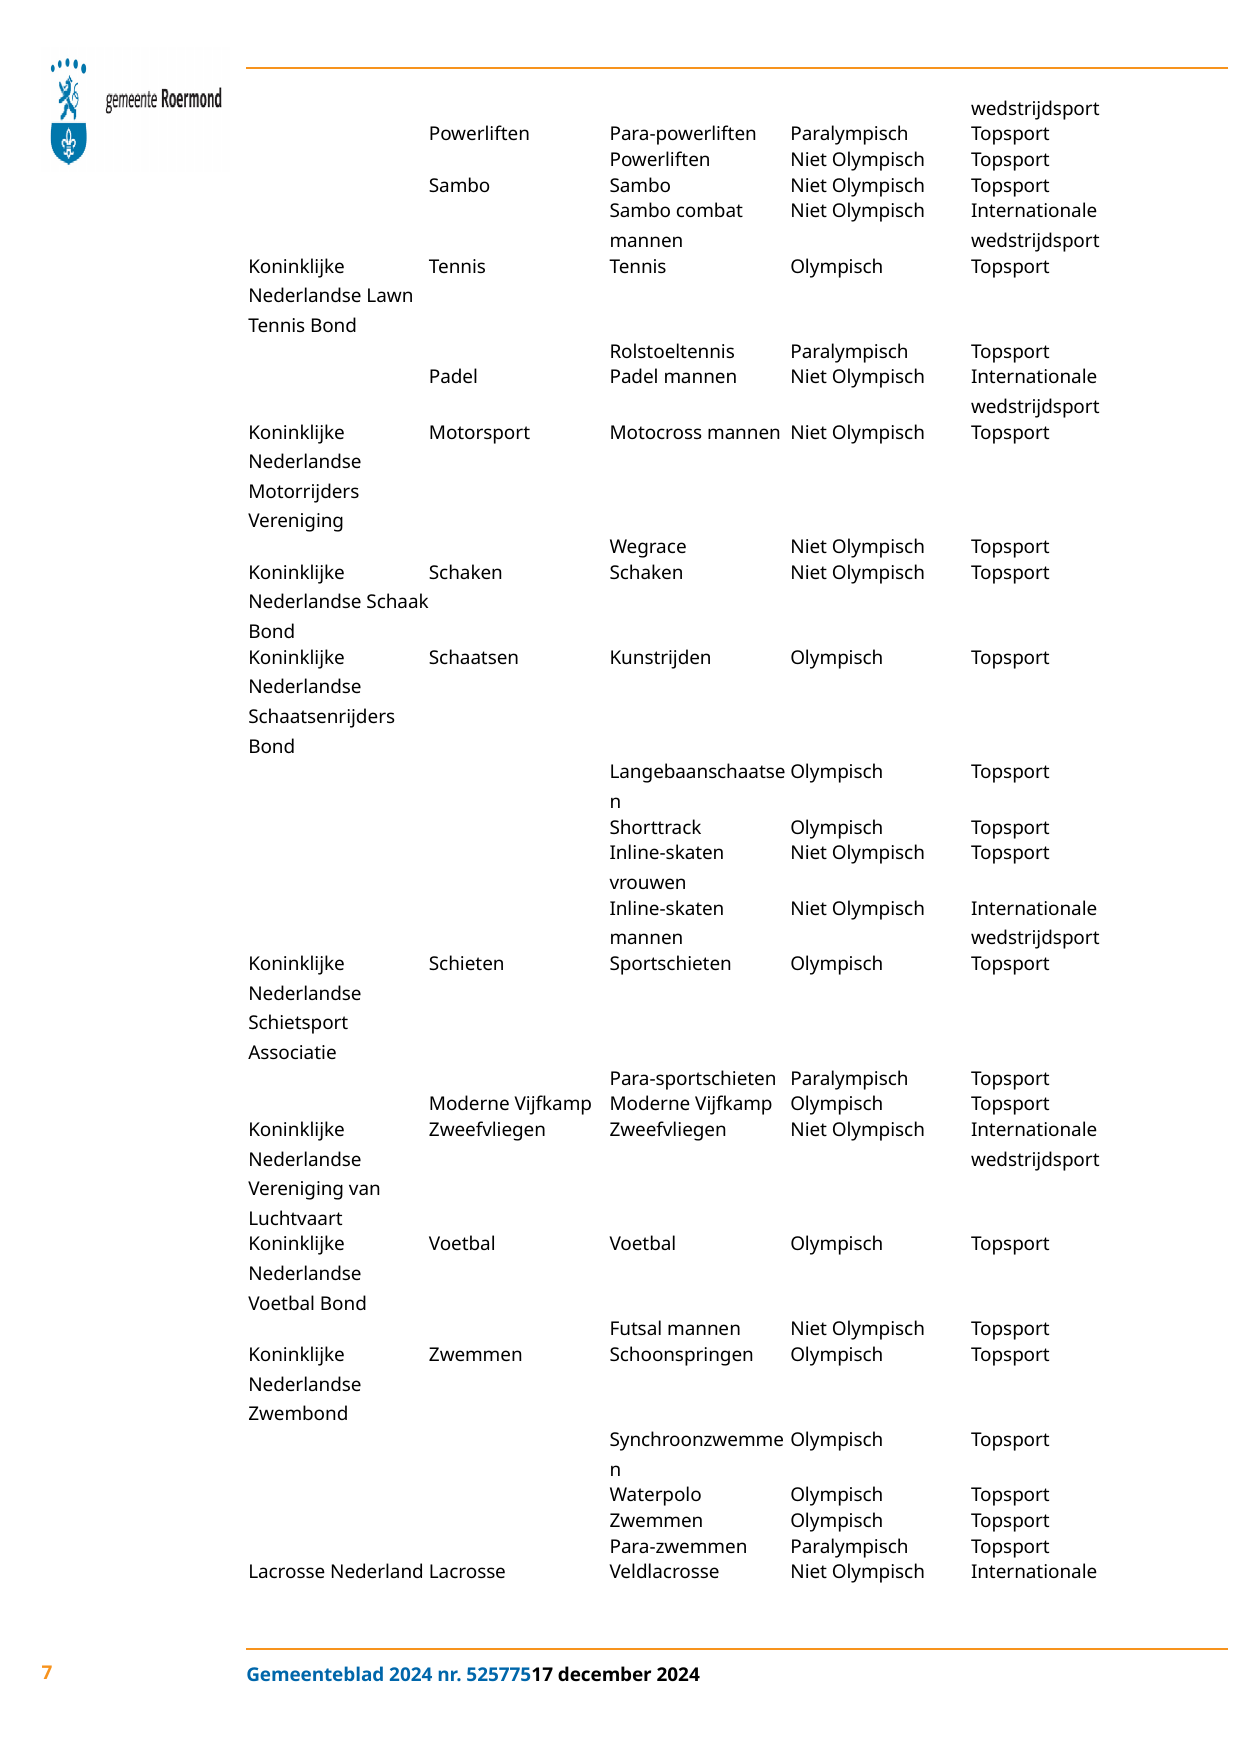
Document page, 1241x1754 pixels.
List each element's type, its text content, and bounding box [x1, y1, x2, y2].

table_cell Kunstrijden [609, 644, 790, 758]
table_cell Olympisch [790, 1426, 971, 1481]
table_cell Topsport [971, 1065, 1152, 1090]
table_cell [429, 198, 609, 253]
table_cell Moderne Vijfkamp [429, 1090, 609, 1116]
table_cell Niet Olympisch [790, 172, 971, 198]
table_cell Niet Olympisch [790, 1116, 971, 1231]
table_cell Lacrosse Nederland [248, 1559, 429, 1584]
table_cell Futsal mannen [609, 1316, 790, 1341]
table_cell [248, 1507, 429, 1533]
table_cell [429, 759, 609, 814]
table_cell Para-powerliften [609, 121, 790, 146]
table_cell Paralympisch [790, 121, 971, 146]
table_cell [248, 198, 429, 253]
table_cell Langebaanschaatsen [609, 759, 790, 814]
table_cell Para-zwemmen [609, 1533, 790, 1559]
table_cell [429, 814, 609, 839]
table_cell Olympisch [790, 1090, 971, 1116]
table_cell [429, 895, 609, 950]
table_cell Niet Olympisch [790, 1559, 971, 1584]
table_cell Para-sportschieten [609, 1065, 790, 1090]
table_cell Topsport [971, 814, 1152, 839]
table_cell Schoonspringen [609, 1341, 790, 1426]
table_cell Paralympisch [790, 338, 971, 364]
table_cell Internationale wedstrijdsport [971, 198, 1152, 253]
table_cell Synchroonzwemmen [609, 1426, 790, 1481]
table_cell Inline-skaten vrouwen [609, 840, 790, 895]
table_cell Topsport [971, 1426, 1152, 1481]
table_cell Koninklijke Nederlandse Lawn Tennis Bond [248, 253, 429, 338]
table_cell Tennis [429, 253, 609, 338]
table_cell [429, 95, 609, 121]
table_cell Olympisch [790, 759, 971, 814]
table_cell Zwemmen [609, 1507, 790, 1533]
table_cell Topsport [971, 1316, 1152, 1341]
table_cell Koninklijke Nederlandse Schaatsenrijders Bond [248, 644, 429, 758]
table_cell [429, 1426, 609, 1481]
table_cell Schaken [609, 559, 790, 644]
table_cell Koninklijke Nederlandse Zwembond [248, 1341, 429, 1426]
table_cell Voetbal [429, 1231, 609, 1316]
table_cell Olympisch [790, 814, 971, 839]
table_cell Moderne Vijfkamp [609, 1090, 790, 1116]
table_cell Schieten [429, 950, 609, 1065]
table_cell Olympisch [790, 1341, 971, 1426]
table_cell Topsport [971, 759, 1152, 814]
table_cell Olympisch [790, 644, 971, 758]
table_cell Powerliften [609, 146, 790, 172]
table_cell Niet Olympisch [790, 364, 971, 419]
table_cell Koninklijke Nederlandse Schietsport Associatie [248, 950, 429, 1065]
table_cell Padel mannen [609, 364, 790, 419]
table_cell wedstrijdsport [971, 95, 1152, 121]
table_cell [248, 1065, 429, 1090]
table_cell Internationale wedstrijdsport [971, 1116, 1152, 1231]
table_cell Sambo combat mannen [609, 198, 790, 253]
table_cell [429, 146, 609, 172]
table_cell Niet Olympisch [790, 559, 971, 644]
table_cell Topsport [971, 559, 1152, 644]
table_cell Motocross mannen [609, 419, 790, 533]
table_cell Internationale wedstrijdsport [971, 364, 1152, 419]
table_cell Koninklijke Nederlandse Voetbal Bond [248, 1231, 429, 1316]
table_cell Zweefvliegen [429, 1116, 609, 1231]
table_cell [248, 759, 429, 814]
table_cell [248, 840, 429, 895]
table_cell Topsport [971, 1507, 1152, 1533]
table_cell Koninklijke Nederlandse Motorrijders Vereniging [248, 419, 429, 533]
table_cell Niet Olympisch [790, 419, 971, 533]
table_cell Waterpolo [609, 1481, 790, 1507]
table_cell Niet Olympisch [790, 198, 971, 253]
table_cell Tennis [609, 253, 790, 338]
table_cell [248, 338, 429, 364]
table_cell Internationale wedstrijdsport [971, 895, 1152, 950]
table_cell [609, 95, 790, 121]
table_cell Wegrace [609, 534, 790, 559]
table_cell Zwemmen [429, 1341, 609, 1426]
table_cell Olympisch [790, 1507, 971, 1533]
table_cell [790, 95, 971, 121]
table_cell Niet Olympisch [790, 895, 971, 950]
table_cell Lacrosse [429, 1559, 609, 1584]
table_cell Topsport [971, 1341, 1152, 1426]
table_cell [429, 1507, 609, 1533]
table_cell Topsport [971, 1231, 1152, 1316]
table_cell Padel [429, 364, 609, 419]
table_cell [429, 1533, 609, 1559]
table_cell Topsport [971, 1481, 1152, 1507]
table_cell [248, 814, 429, 839]
picture [41, 47, 231, 172]
table_cell Sambo [609, 172, 790, 198]
table_cell Sambo [429, 172, 609, 198]
table_cell [429, 840, 609, 895]
table_cell Internationale [971, 1559, 1152, 1584]
table_cell Powerliften [429, 121, 609, 146]
table_cell Koninklijke Nederlandse Schaak Bond [248, 559, 429, 644]
table_cell Topsport [971, 644, 1152, 758]
table_cell Topsport [971, 1090, 1152, 1116]
table_cell Schaken [429, 559, 609, 644]
table_cell Topsport [971, 253, 1152, 338]
table_cell Voetbal [609, 1231, 790, 1316]
table_cell [429, 338, 609, 364]
table_cell Sportschieten [609, 950, 790, 1065]
table_cell [429, 1316, 609, 1341]
table_cell [248, 534, 429, 559]
table_cell [248, 95, 429, 121]
table_cell Schaatsen [429, 644, 609, 758]
table_cell Topsport [971, 950, 1152, 1065]
table_cell Koninklijke Nederlandse Vereniging van Luchtvaart [248, 1116, 429, 1231]
table_cell Topsport [971, 146, 1152, 172]
table_cell Niet Olympisch [790, 840, 971, 895]
table_cell Topsport [971, 534, 1152, 559]
table_cell [429, 1065, 609, 1090]
table_cell [248, 1533, 429, 1559]
table_cell Zweefvliegen [609, 1116, 790, 1231]
table_cell Rolstoeltennis [609, 338, 790, 364]
table_cell Niet Olympisch [790, 1316, 971, 1341]
table_cell [248, 1481, 429, 1507]
table_cell Inline-skaten mannen [609, 895, 790, 950]
table_cell Paralympisch [790, 1065, 971, 1090]
table_cell Topsport [971, 338, 1152, 364]
table_cell [248, 121, 429, 146]
table_cell Olympisch [790, 1231, 971, 1316]
table_cell Topsport [971, 121, 1152, 146]
table_cell Olympisch [790, 253, 971, 338]
table_cell Motorsport [429, 419, 609, 533]
table_cell Olympisch [790, 950, 971, 1065]
table_cell Topsport [971, 172, 1152, 198]
table_cell Topsport [971, 419, 1152, 533]
table_cell [248, 1316, 429, 1341]
table_cell Shorttrack [609, 814, 790, 839]
table_cell [248, 146, 429, 172]
table_cell [248, 1090, 429, 1116]
table_cell Paralympisch [790, 1533, 971, 1559]
table_cell [248, 364, 429, 419]
table_cell Topsport [971, 840, 1152, 895]
table_cell Veldlacrosse [609, 1559, 790, 1584]
table_cell [248, 895, 429, 950]
table_cell Olympisch [790, 1481, 971, 1507]
table_cell [248, 1426, 429, 1481]
table_cell Niet Olympisch [790, 534, 971, 559]
table_cell Niet Olympisch [790, 146, 971, 172]
table_cell Topsport [971, 1533, 1152, 1559]
table_cell [429, 1481, 609, 1507]
table_cell [429, 534, 609, 559]
table_cell [248, 172, 429, 198]
